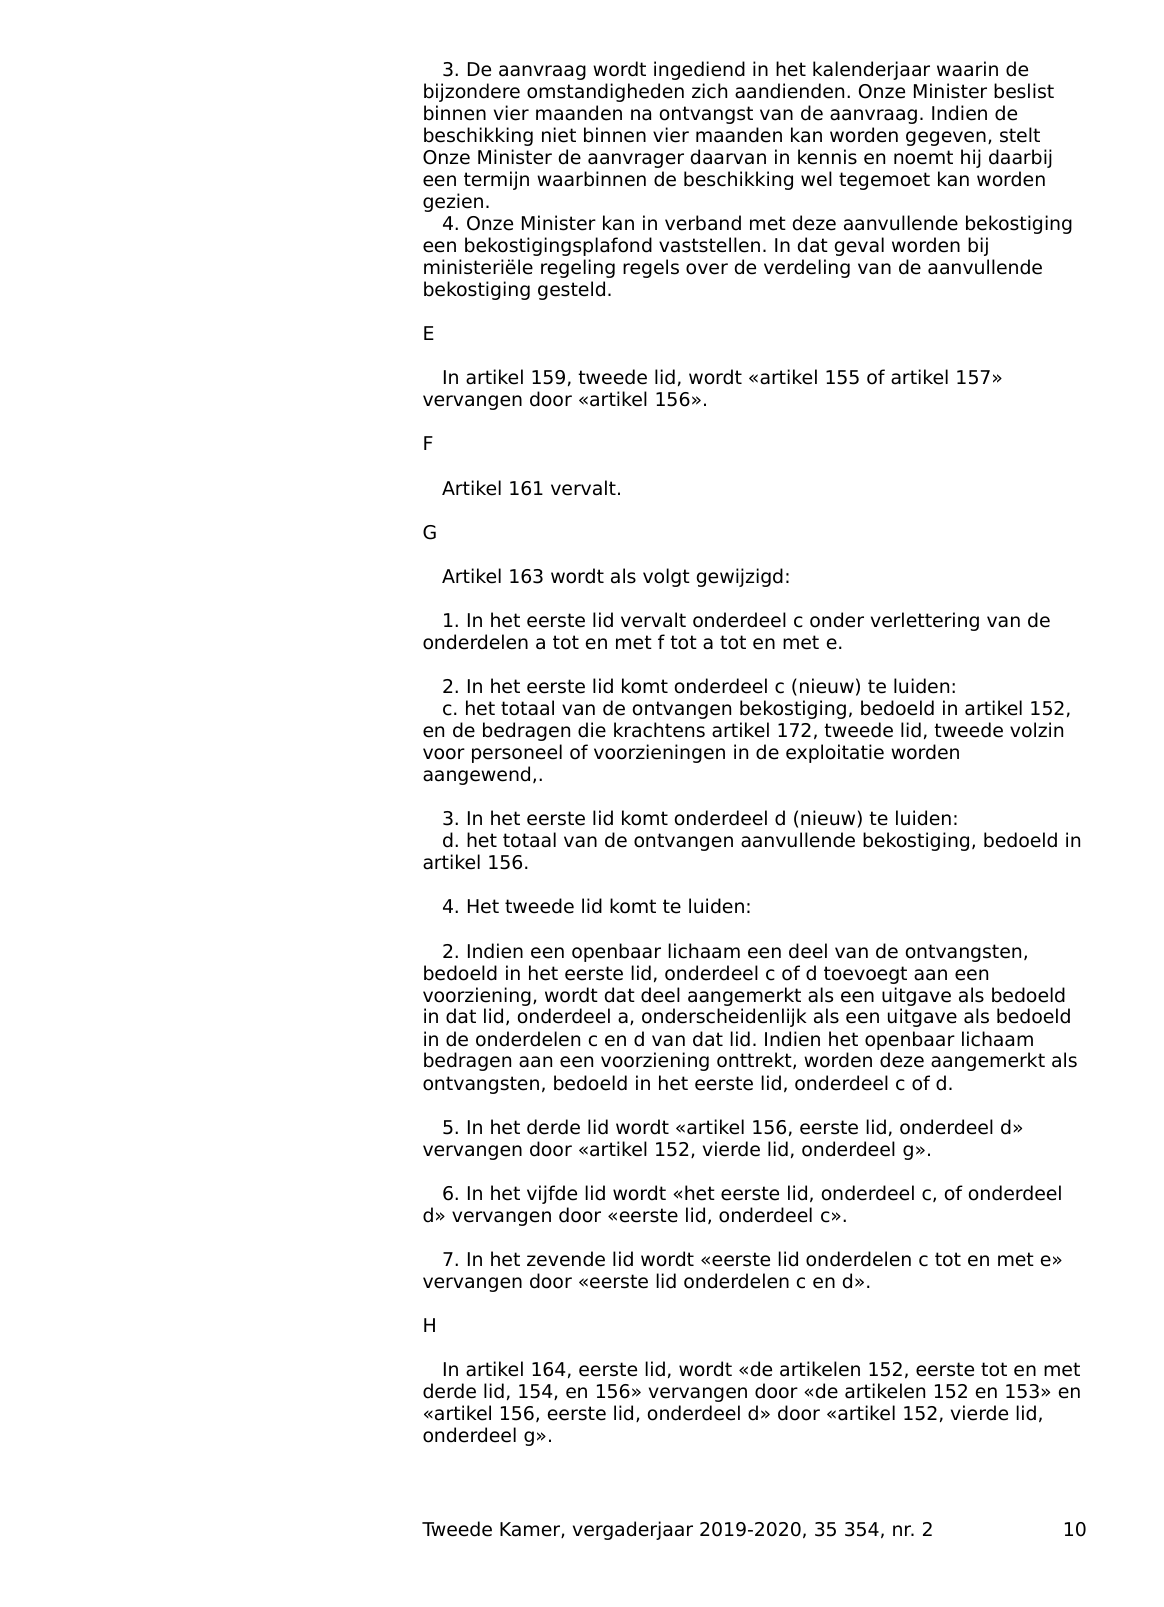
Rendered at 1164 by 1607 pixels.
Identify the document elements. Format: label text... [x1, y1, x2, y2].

text 1. In het eerste lid vervalt onderdeel c onder verlettering van de onderdelen a tot en met f tot a tot en met e. [422, 610, 1087, 654]
text c. het totaal van de ontvangen bekostiging, bedoeld in artikel 152, en de bedragen die krachtens artikel 172, tweede lid, tweede volzin voor personeel of voorzieningen in de exploitatie worden aangewend,. [422, 698, 1087, 786]
text 3. De aanvraag wordt ingediend in het kalenderjaar waarin de bijzondere omstandigheden zich aandienden. Onze Minister beslist binnen vier maanden na ontvangst van de aanvraag. Indien de beschikking niet binnen vier maanden kan worden gegeven, stelt Onze Minister de aanvrager daarvan in kennis en noemt hij daarbij een termijn waarbinnen de beschikking wel tegemoet kan worden gezien. [422, 59, 1087, 213]
text 7. In het zevende lid wordt «eerste lid onderdelen c tot en met e» vervangen door «eerste lid onderdelen c en d». [422, 1249, 1087, 1293]
text In artikel 159, tweede lid, wordt «artikel 155 of artikel 157» vervangen door «artikel 156». [422, 367, 1087, 411]
text E [422, 323, 1087, 345]
text 2. Indien een openbaar lichaam een deel van de ontvangsten, bedoeld in het eerste lid, onderdeel c of d toevoegt aan een voorziening, wordt dat deel aangemerkt als een uitgave als bedoeld in dat lid, onderdeel a, onderscheidenlijk als een uitgave als bedoeld in de onderdelen c en d van dat lid. Indien het openbaar lichaam bedragen aan een voorziening onttrekt, worden deze aangemerkt als ontvangsten, bedoeld in het eerste lid, onderdeel c of d. [422, 941, 1087, 1094]
text 3. In het eerste lid komt onderdeel d (nieuw) te luiden: [422, 808, 1087, 830]
text Artikel 161 vervalt. [422, 477, 1087, 499]
text F [422, 433, 1087, 455]
text 4. Onze Minister kan in verband met deze aanvullende bekostiging een bekostigingsplafond vaststellen. In dat geval worden bij ministeriële regeling regels over de verdeling van de aanvullende bekostiging gesteld. [422, 213, 1087, 301]
text In artikel 164, eerste lid, wordt «de artikelen 152, eerste tot en met derde lid, 154, en 156» vervangen door «de artikelen 152 en 153» en «artikel 156, eerste lid, onderdeel d» door «artikel 152, vierde lid, onderdeel g». [422, 1359, 1087, 1447]
text d. het totaal van de ontvangen aanvullende bekostiging, bedoeld in artikel 156. [422, 830, 1087, 874]
text 4. Het tweede lid komt te luiden: [422, 896, 1087, 918]
text 5. In het derde lid wordt «artikel 156, eerste lid, onderdeel d» vervangen door «artikel 152, vierde lid, onderdeel g». [422, 1117, 1087, 1161]
text 2. In het eerste lid komt onderdeel c (nieuw) te luiden: [422, 676, 1087, 698]
text H [422, 1315, 1087, 1337]
text Artikel 163 wordt als volgt gewijzigd: [422, 566, 1087, 588]
text G [422, 522, 1087, 544]
text 6. In het vijfde lid wordt «het eerste lid, onderdeel c, of onderdeel d» vervangen door «eerste lid, onderdeel c». [422, 1183, 1087, 1227]
